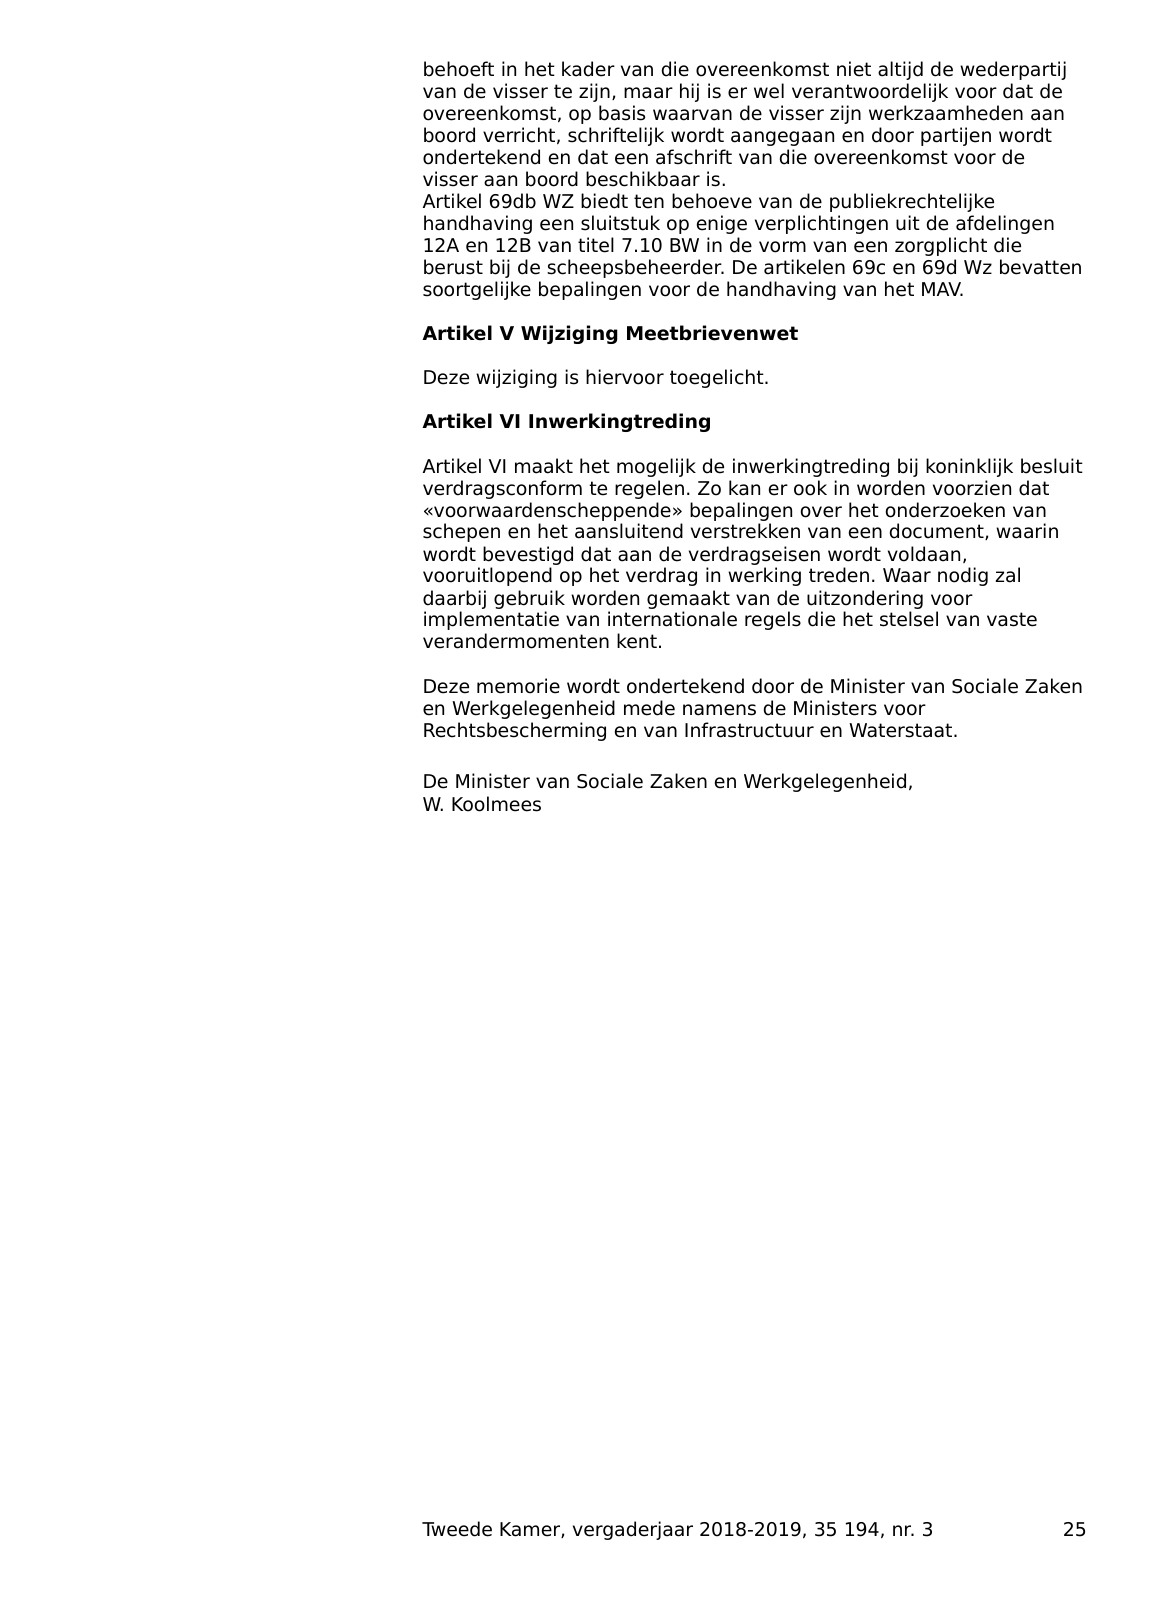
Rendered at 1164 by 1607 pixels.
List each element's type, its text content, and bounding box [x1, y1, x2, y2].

text Deze wijziging is hiervoor toegelicht. [422, 367, 1087, 389]
text Deze memorie wordt ondertekend door de Minister van Sociale Zaken en Werkgelegenheid mede namens de Ministers voor Rechtsbescherming en van Infrastructuur en Waterstaat. [422, 676, 1087, 741]
text Artikel VI maakt het mogelijk de inwerkingtreding bij koninklijk besluit verdragsconform te regelen. Zo kan er ook in worden voorzien dat «voorwaardenscheppende» bepalingen over het onderzoeken van schepen en het aansluitend verstrekken van een document, waarin wordt bevestigd dat aan de verdragseisen wordt voldaan, vooruitlopend op het verdrag in werking treden. Waar nodig zal daarbij gebruik worden gemaakt van de uitzondering voor implementatie van internationale regels die het stelsel van vaste verandermomenten kent. [422, 456, 1087, 653]
subtitle Artikel VI Inwerkingtreding [422, 411, 1087, 433]
subtitle Artikel V Wijziging Meetbrievenwet [422, 323, 1087, 345]
text De Minister van Sociale Zaken en Werkgelegenheid, W. Koolmees [422, 771, 1087, 815]
text Artikel 69db WZ biedt ten behoeve van de publiekrechtelijke handhaving een sluitstuk op enige verplichtingen uit de afdelingen 12A en 12B van titel 7.10 BW in de vorm van een zorgplicht die berust bij de scheepsbeheerder. De artikelen 69c en 69d Wz bevatten soortgelijke bepalingen voor de handhaving van het MAV. [422, 191, 1087, 301]
text behoeft in het kader van die overeenkomst niet altijd de wederpartij van de visser te zijn, maar hij is er wel verantwoordelijk voor dat de overeenkomst, op basis waarvan de visser zijn werkzaamheden aan boord verricht, schriftelijk wordt aangegaan en door partijen wordt ondertekend en dat een afschrift van die overeenkomst voor de visser aan boord beschikbaar is. [422, 59, 1087, 191]
